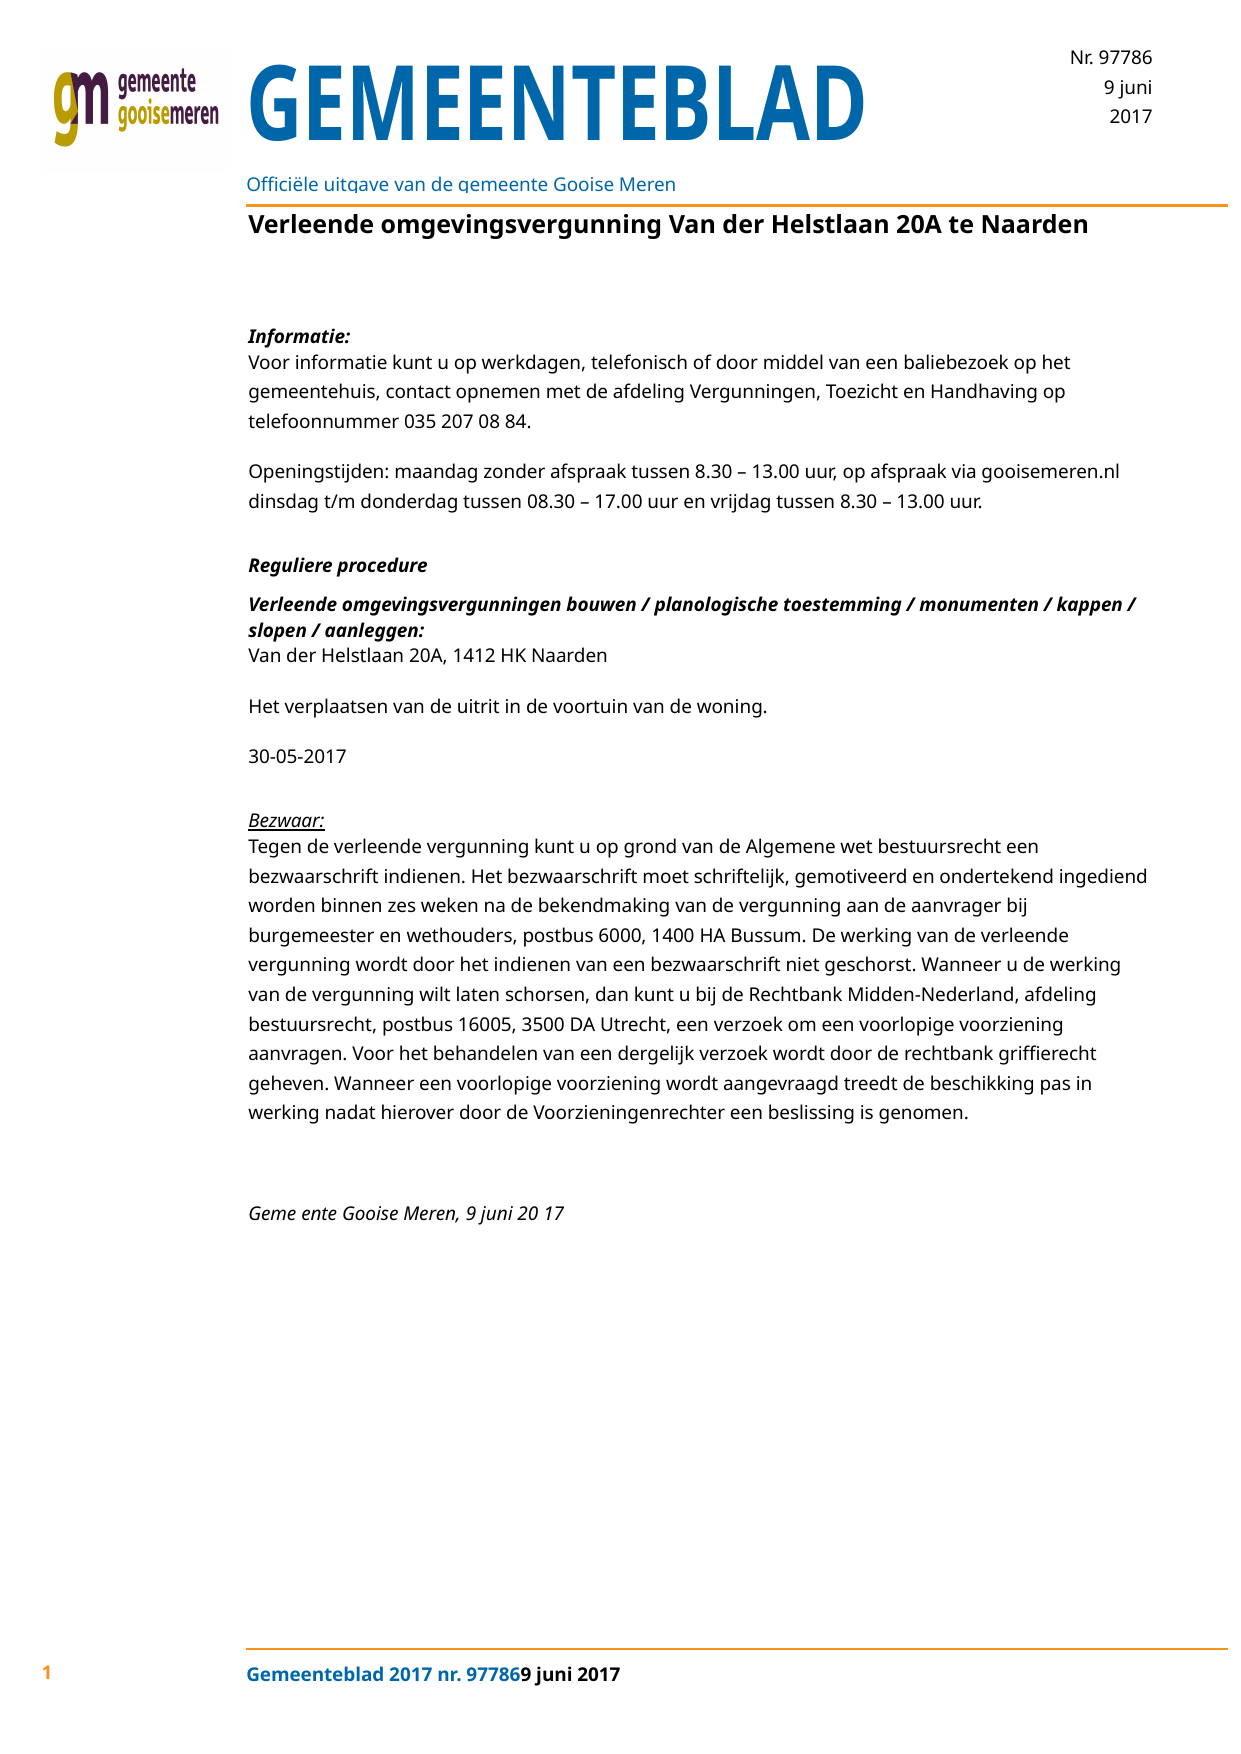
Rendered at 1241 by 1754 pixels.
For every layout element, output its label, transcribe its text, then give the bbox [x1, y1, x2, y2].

text Openingstijden: maandag zonder afspraak tussen 8.30 – 13.00 uur, op afspraak via gooisemeren.nl dinsdag t/m donderdag tussen 08.30 – 17.00 uur en vrijdag tussen 8.30 – 13.00 uur. [248, 458, 1152, 514]
text Voor informatie kunt u op werkdagen, telefonisch of door middel van een baliebezoek op het gemeentehuis, contact opnemen met de afdeling Vergunningen, Toezicht en Handhaving op telefoonnummer 035 207 08 84. [248, 349, 1152, 434]
text Informatie: [248, 323, 1152, 349]
text Verleende omgevingsvergunning Van der Helstlaan 20A te Naarden [248, 207, 1152, 241]
picture [41, 47, 231, 172]
text Bezwaar: [248, 807, 1152, 833]
text Geme ente Gooise Meren, 9 juni 20 17 [248, 1200, 1152, 1226]
text 30-05-2017 [248, 743, 1152, 769]
text Reguliere procedure [248, 552, 1152, 578]
text Verleende omgevingsvergunningen bouwen / planologische toestemming / monumenten / kappen / slopen / aanleggen: [248, 591, 1152, 643]
text Het verplaatsen van de uitrit in de voortuin van de woning. [248, 693, 1152, 719]
text Tegen de verleende vergunning kunt u op grond van de Algemene wet bestuursrecht een bezwaarschrift indienen. Het bezwaarschrift moet schriftelijk, gemotiveerd en ondertekend ingediend worden binnen zes weken na de bekendmaking van de vergunning aan de aanvrager bij burgemeester en wethouders, postbus 6000, 1400 HA Bussum. De werking van de verleende vergunning wordt door het indienen van een bezwaarschrift niet geschorst. Wanneer u de werking van de vergunning wilt laten schorsen, dan kunt u bij de Rechtbank Midden-Nederland, afdeling bestuursrecht, postbus 16005, 3500 DA Utrecht, een verzoek om een voorlopige voorziening aanvragen. Voor het behandelen van een dergelijk verzoek wordt door de rechtbank griffierecht geheven. Wanneer een voorlopige voorziening wordt aangevraagd treedt de beschikking pas in werking nadat hierover door de Voorzieningenrechter een beslissing is genomen. [248, 833, 1152, 1125]
text Van der Helstlaan 20A, 1412 HK Naarden [248, 643, 1152, 668]
